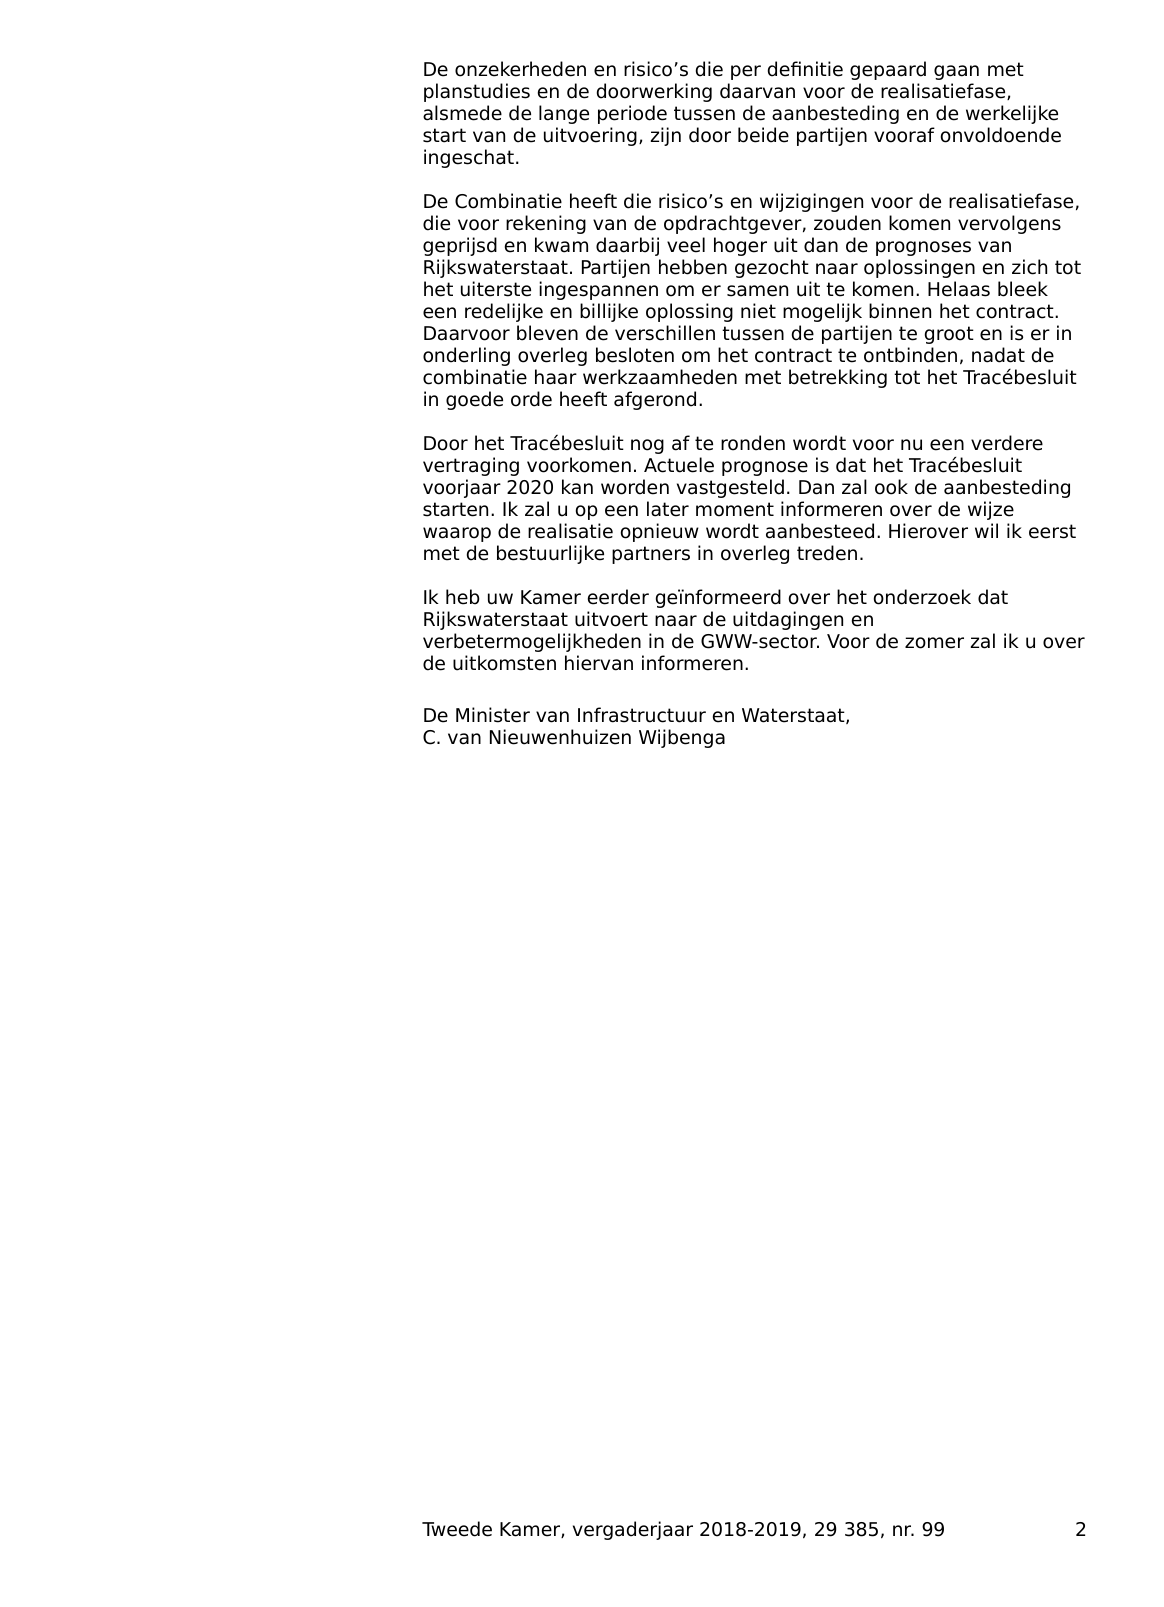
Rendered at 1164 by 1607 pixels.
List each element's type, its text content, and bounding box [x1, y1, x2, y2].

text De onzekerheden en risico’s die per definitie gepaard gaan met planstudies en de doorwerking daarvan voor de realisatiefase, alsmede de lange periode tussen de aanbesteding en de werkelijke start van de uitvoering, zijn door beide partijen vooraf onvoldoende ingeschat. [422, 59, 1087, 169]
text Door het Tracébesluit nog af te ronden wordt voor nu een verdere vertraging voorkomen. Actuele prognose is dat het Tracébesluit voorjaar 2020 kan worden vastgesteld. Dan zal ook de aanbesteding starten. Ik zal u op een later moment informeren over de wijze waarop de realisatie opnieuw wordt aanbesteed. Hierover wil ik eerst met de bestuurlijke partners in overleg treden. [422, 433, 1087, 565]
text De Combinatie heeft die risico’s en wijzigingen voor de realisatiefase, die voor rekening van de opdrachtgever, zouden komen vervolgens geprijsd en kwam daarbij veel hoger uit dan de prognoses van Rijkswaterstaat. Partijen hebben gezocht naar oplossingen en zich tot het uiterste ingespannen om er samen uit te komen. Helaas bleek een redelijke en billijke oplossing niet mogelijk binnen het contract. Daarvoor bleven de verschillen tussen de partijen te groot en is er in onderling overleg besloten om het contract te ontbinden, nadat de combinatie haar werkzaamheden met betrekking tot het Tracébesluit in goede orde heeft afgerond. [422, 191, 1087, 411]
text De Minister van Infrastructuur en Waterstaat, C. van Nieuwenhuizen Wijbenga [422, 705, 1087, 749]
text Ik heb uw Kamer eerder geïnformeerd over het onderzoek dat Rijkswaterstaat uitvoert naar de uitdagingen en verbetermogelijkheden in de GWW-sector. Voor de zomer zal ik u over de uitkomsten hiervan informeren. [422, 587, 1087, 675]
